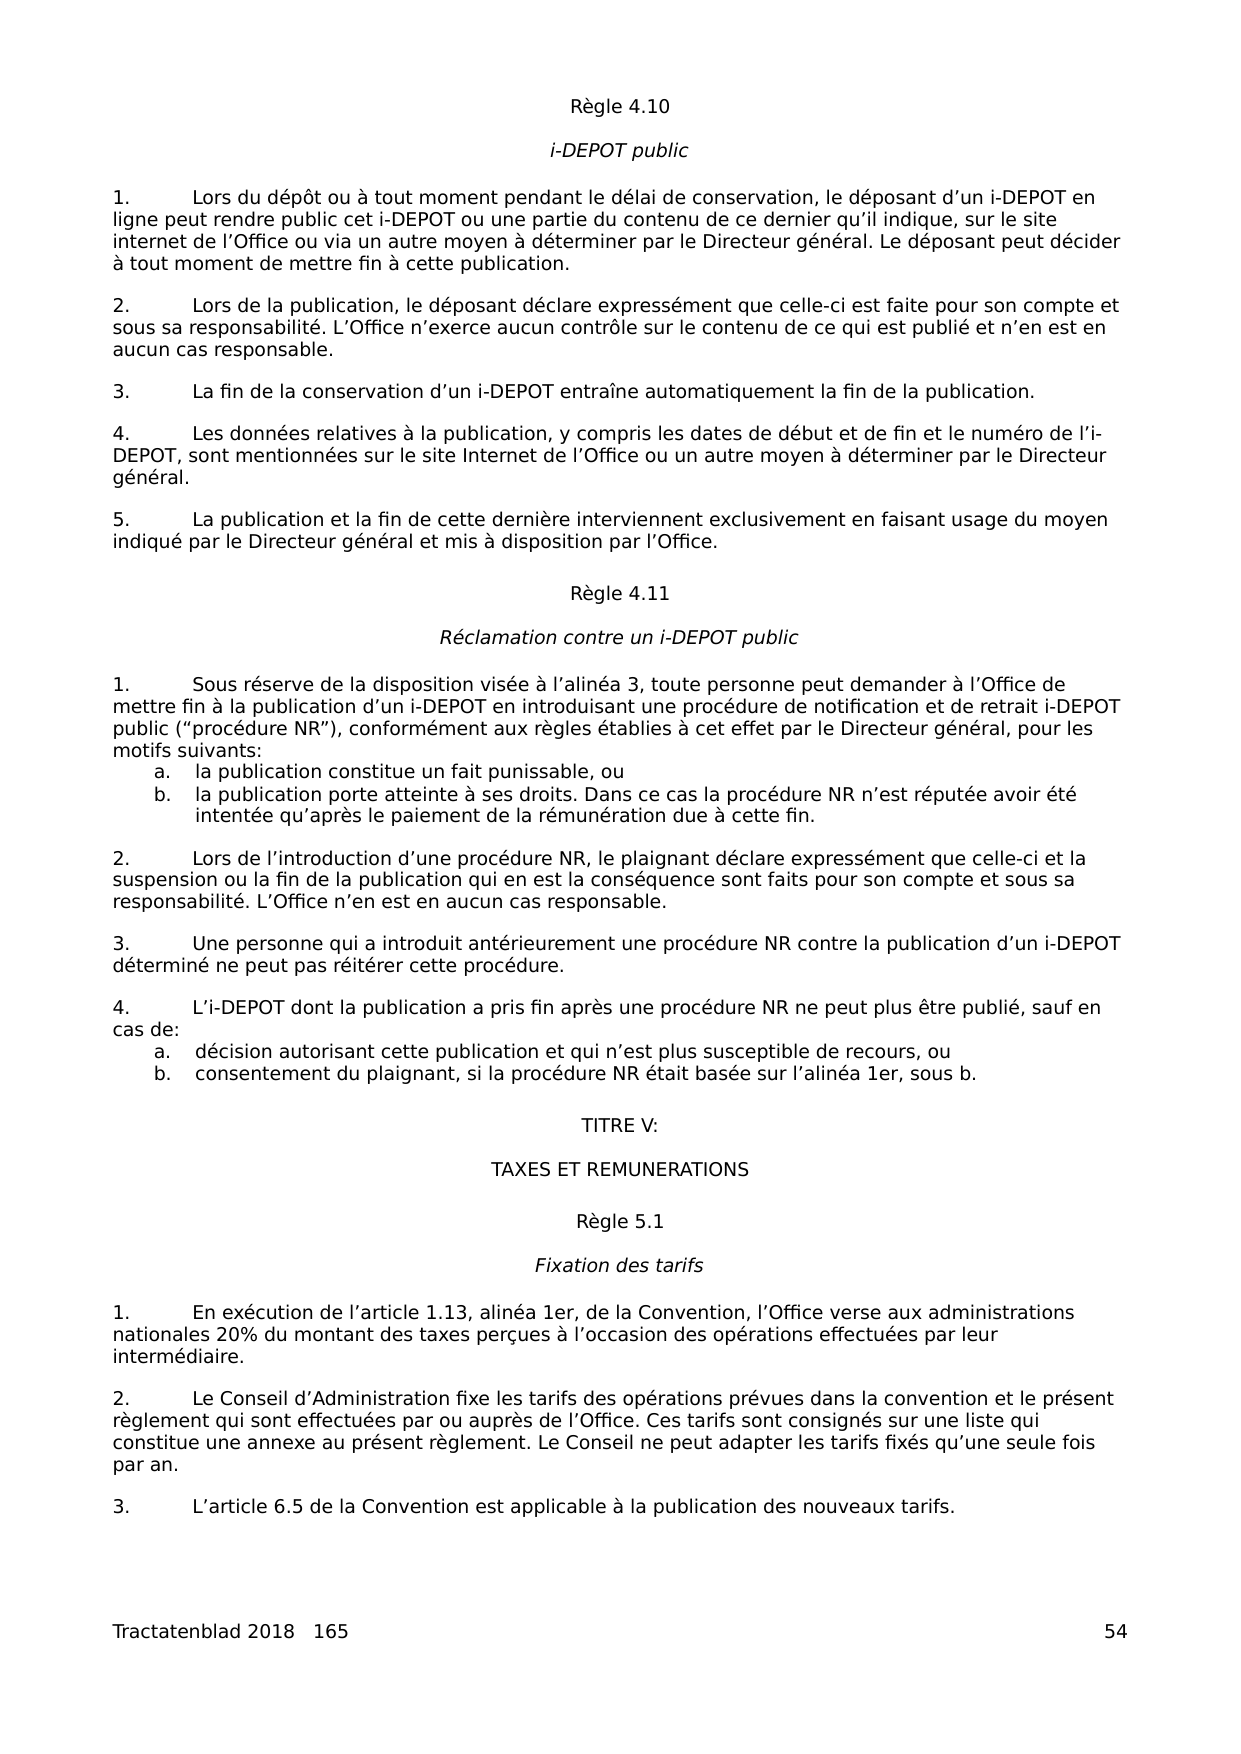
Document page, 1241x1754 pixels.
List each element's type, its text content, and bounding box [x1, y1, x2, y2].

subtitle Règle 4.11 Réclamation contre un i-DEPOT public [112, 583, 1128, 648]
text 3. La fin de la conservation d’un i-DEPOT entraîne automatiquement la fin de la publication. [112, 381, 1128, 403]
text 2. Lors de l’introduction d’une procédure NR, le plaignant déclare expressément que celle-ci et la suspension ou la fin de la publication qui en est la conséquence sont faits pour son compte et sous sa responsabilité. L’Office n’en est en aucun cas responsable. [112, 847, 1128, 913]
text 1. En exécution de l’article 1.13, alinéa 1er, de la Convention, l’Office verse aux administrations nationales 20% du montant des taxes perçues à l’occasion des opérations effectuées par leur intermédiaire. [112, 1302, 1128, 1368]
text b. la publication porte atteinte à ses droits. Dans ce cas la procédure NR n’est réputée avoir été intentée qu’après le paiement de la rémunération due à cette fin. [153, 783, 1128, 827]
text 1. Sous réserve de la disposition visée à l’alinéa 3, toute personne peut demander à l’Office de mettre fin à la publication d’un i-DEPOT en introduisant une procédure de notification et de retrait i-DEPOT public (“procédure NR”), conformément aux règles établies à cet effet par le Directeur général, pour les motifs suivants: [112, 673, 1128, 761]
text a. décision autorisant cette publication et qui n’est plus susceptible de recours, ou [153, 1041, 1128, 1063]
text 2. Lors de la publication, le déposant déclare expressément que celle-ci est faite pour son compte et sous sa responsabilité. L’Office n’exerce aucun contrôle sur le contenu de ce qui est publié et n’en est en aucun cas responsable. [112, 295, 1128, 361]
text 3. L’article 6.5 de la Convention est applicable à la publication des nouveaux tarifs. [112, 1496, 1128, 1518]
text 3. Une personne qui a introduit antérieurement une procédure NR contre la publication d’un i-DEPOT déterminé ne peut pas réitérer cette procédure. [112, 933, 1128, 977]
subtitle TITRE V: TAXES ET REMUNERATIONS [112, 1115, 1128, 1181]
text 5. La publication et la fin de cette dernière interviennent exclusivement en faisant usage du moyen indiqué par le Directeur général et mis à disposition par l’Office. [112, 509, 1128, 553]
text 4. L’i-DEPOT dont la publication a pris fin après une procédure NR ne peut plus être publié, sauf en cas de: [112, 997, 1128, 1041]
text 1. Lors du dépôt ou à tout moment pendant le délai de conservation, le déposant d’un i-DEPOT en ligne peut rendre public cet i-DEPOT ou une partie du contenu de ce dernier qu’il indique, sur le site internet de l’Office ou via un autre moyen à déterminer par le Directeur général. Le déposant peut décider à tout moment de mettre fin à cette publication. [112, 187, 1128, 275]
subtitle Règle 5.1 Fixation des tarifs [112, 1211, 1128, 1277]
text a. la publication constitue un fait punissable, ou [153, 761, 1128, 783]
subtitle Règle 4.10 i-DEPOT public [112, 96, 1128, 162]
text 2. Le Conseil d’Administration fixe les tarifs des opérations prévues dans la convention et le présent règlement qui sont effectuées par ou auprès de l’Office. Ces tarifs sont consignés sur une liste qui constitue une annexe au présent règlement. Le Conseil ne peut adapter les tarifs fixés qu’une seule fois par an. [112, 1388, 1128, 1476]
text 4. Les données relatives à la publication, y compris les dates de début et de fin et le numéro de l’i-DEPOT, sont mentionnées sur le site Internet de l’Office ou un autre moyen à déterminer par le Directeur général. [112, 423, 1128, 489]
text b. consentement du plaignant, si la procédure NR était basée sur l’alinéa 1er, sous b. [153, 1063, 1128, 1085]
